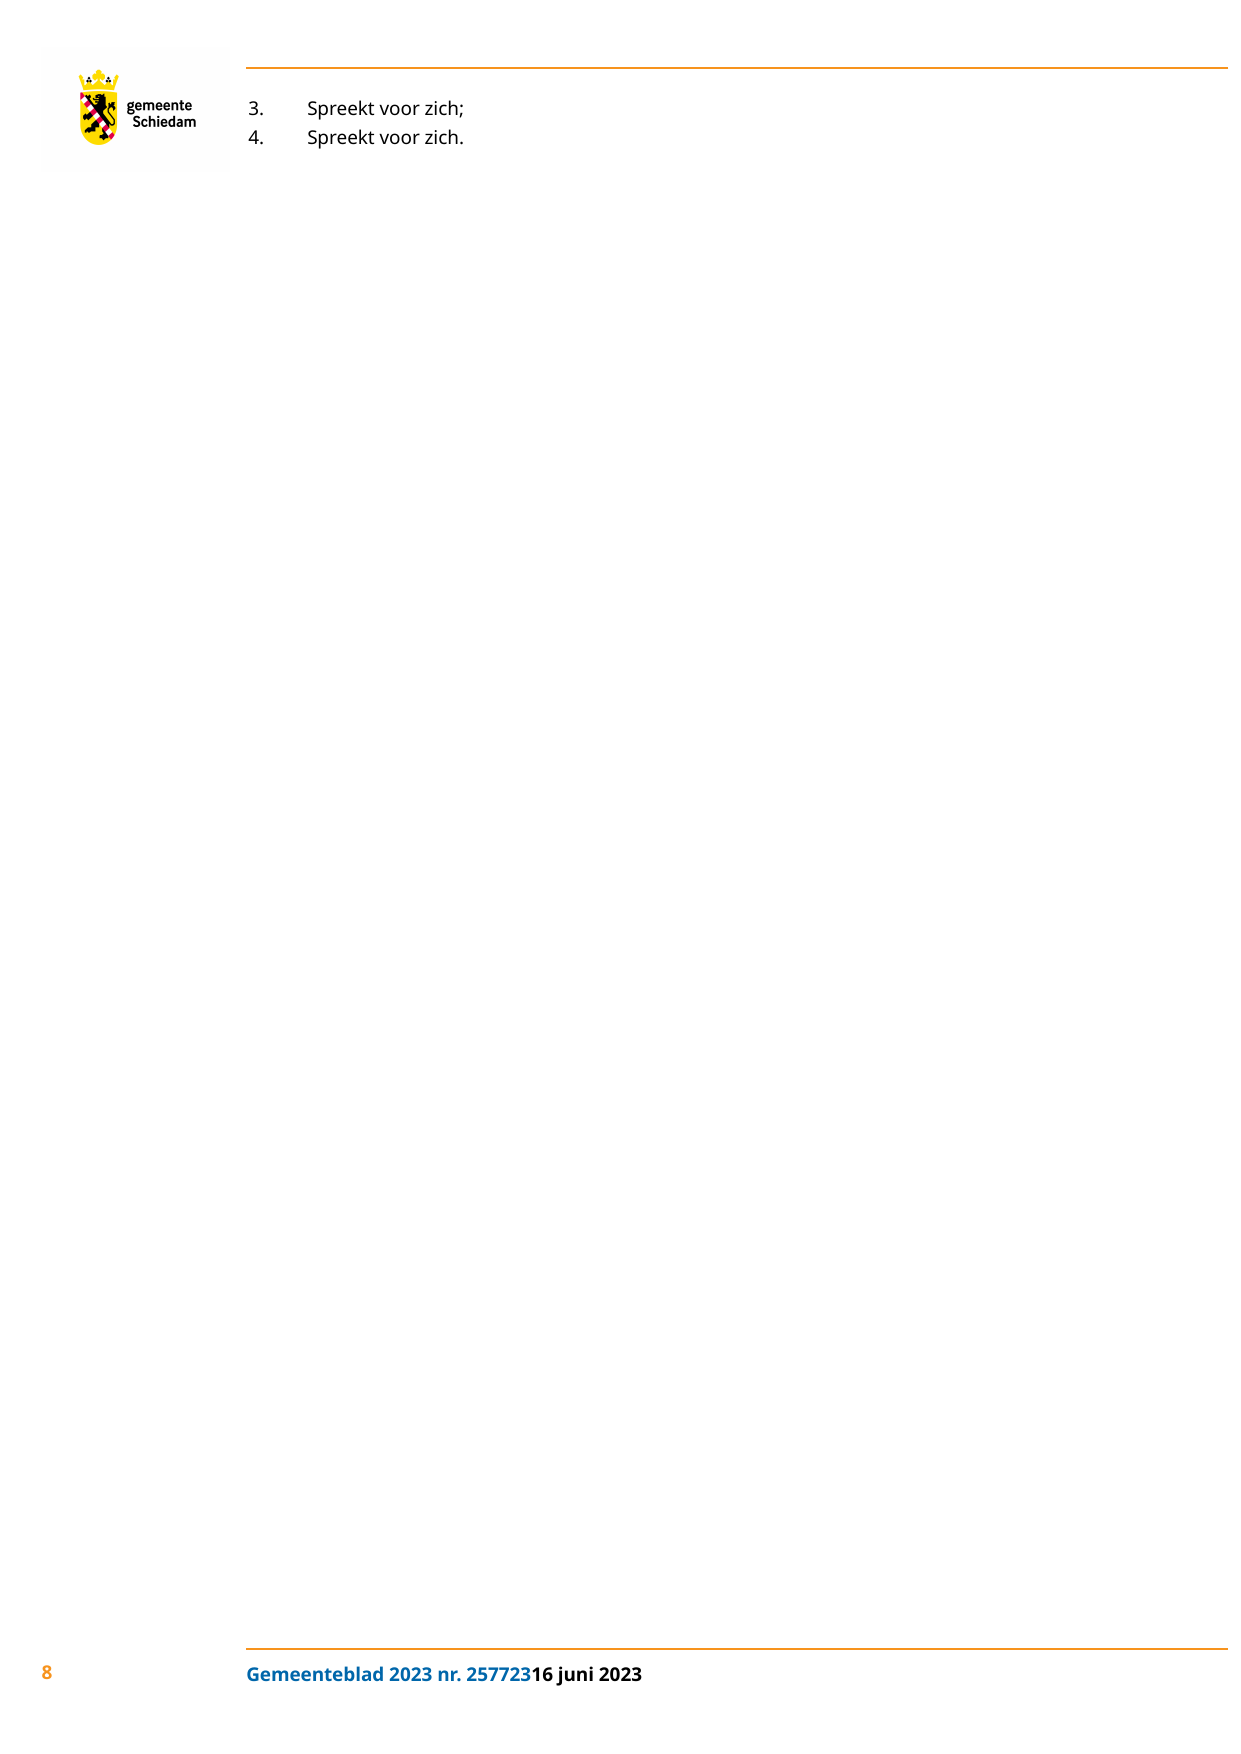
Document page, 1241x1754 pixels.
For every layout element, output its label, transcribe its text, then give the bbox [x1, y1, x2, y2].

list Spreekt voor zich; [248, 95, 1152, 121]
picture [41, 47, 231, 172]
list Spreekt voor zich. [248, 124, 1152, 150]
